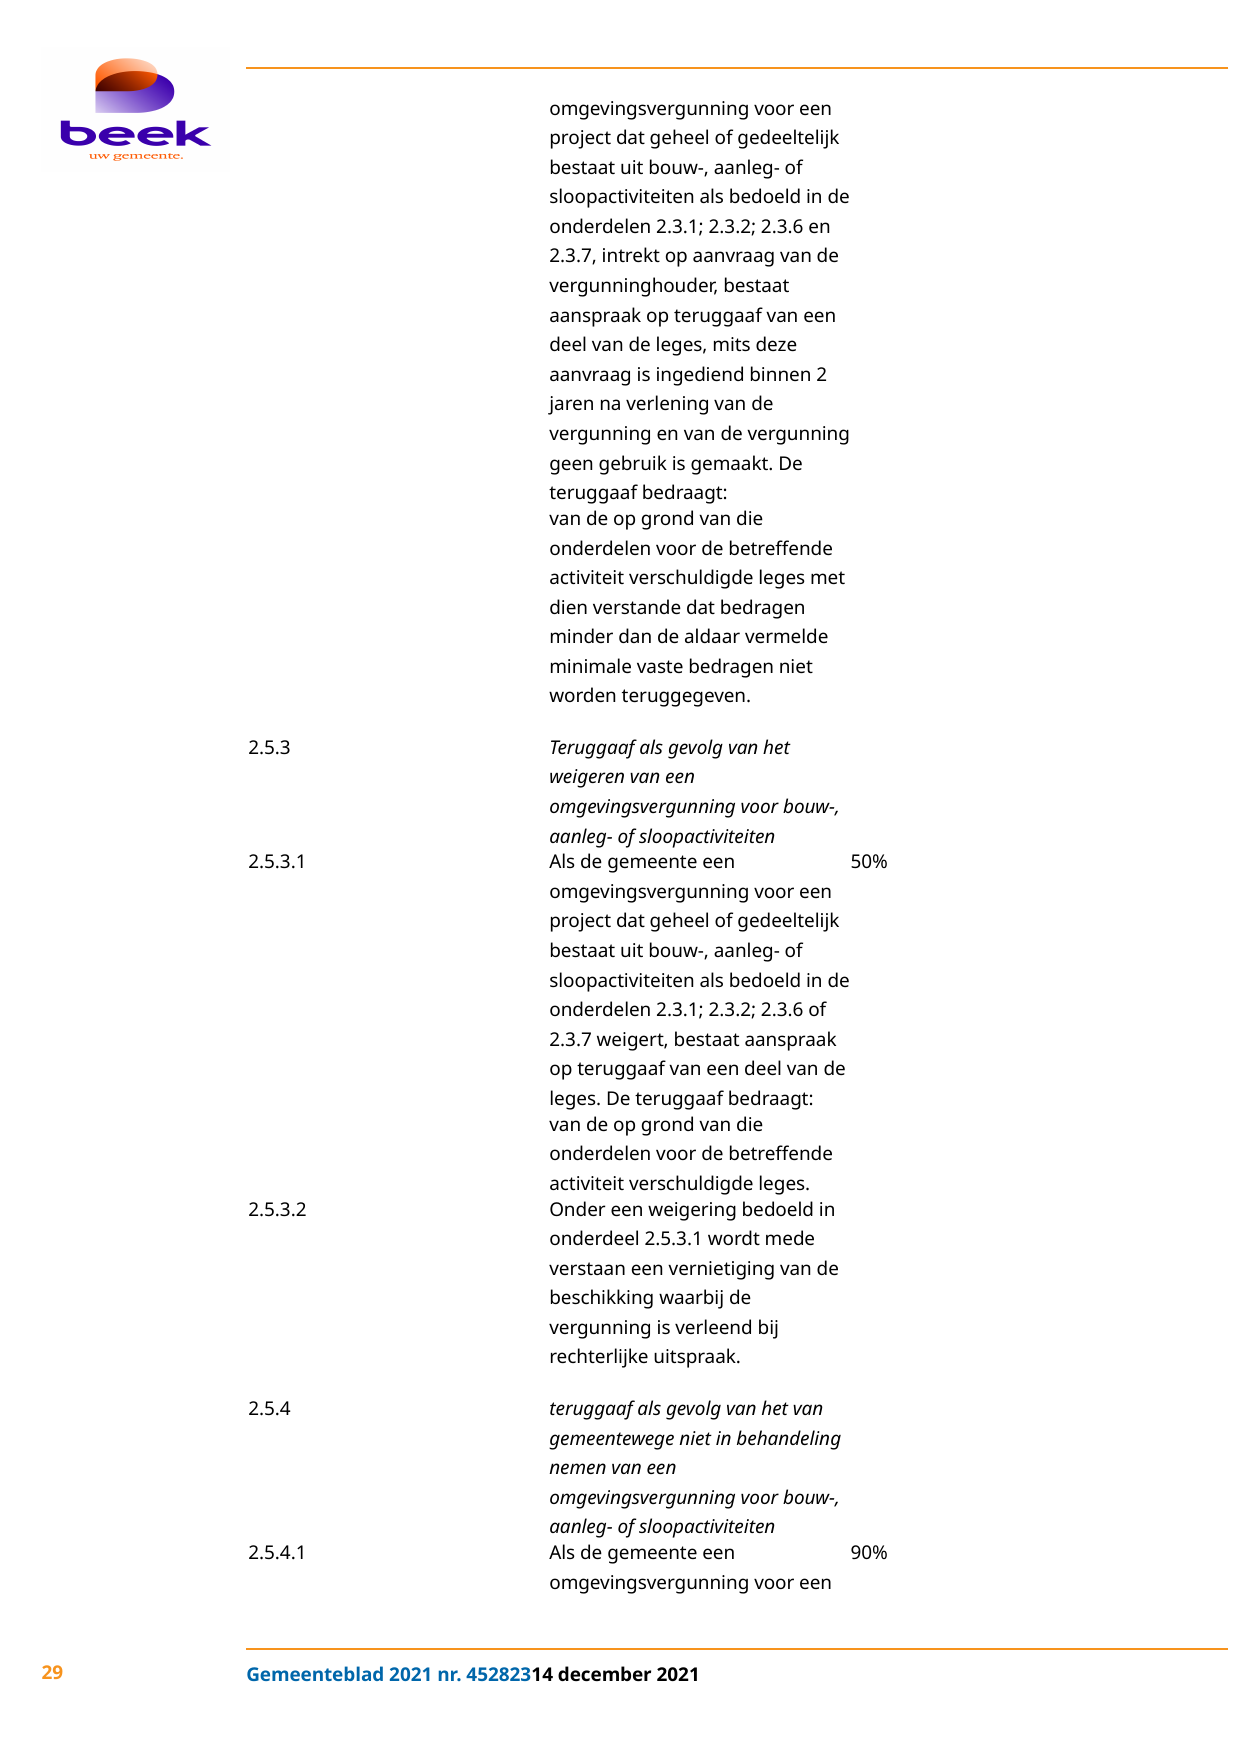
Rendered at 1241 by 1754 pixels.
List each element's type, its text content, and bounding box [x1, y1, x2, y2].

table_cell Als de gemeente een omgevingsvergunning voor een [549, 1539, 850, 1594]
table_cell 90% [850, 1539, 1152, 1594]
table_cell [248, 1370, 549, 1395]
table_cell 2.5.4.1 [248, 1539, 549, 1594]
table_cell [549, 708, 850, 734]
table_cell [850, 1111, 1152, 1196]
table_cell [850, 1395, 1152, 1539]
table_cell Teruggaaf als gevolg van het weigeren van een omgevingsvergunning voor bouw-, aanleg- of sloopactiviteiten [549, 734, 850, 848]
table_cell [248, 505, 549, 708]
table_cell [248, 1111, 549, 1196]
table_cell 2.5.3.1 [248, 849, 549, 1111]
table_cell 2.5.3.2 [248, 1196, 549, 1369]
table_cell 2.5.4 [248, 1395, 549, 1539]
table_cell Als de gemeente een omgevingsvergunning voor een project dat geheel of gedeeltelijk bestaat uit bouw-, aanleg- of sloopactiviteiten als bedoeld in de onderdelen 2.3.1; 2.3.2; 2.3.6 of 2.3.7 weigert, bestaat aanspraak op teruggaaf van een deel van de leges. De teruggaaf bedraagt: [549, 849, 850, 1111]
table_cell [549, 1370, 850, 1395]
table_cell [850, 95, 1152, 505]
table_cell 50% [850, 849, 1152, 1111]
table_cell van de op grond van die onderdelen voor de betreffende activiteit verschuldigde leges. [549, 1111, 850, 1196]
table_cell [850, 1370, 1152, 1395]
table_cell Onder een weigering bedoeld in onderdeel 2.5.3.1 wordt mede verstaan een vernietiging van de beschikking waarbij de vergunning is verleend bij rechterlijke uitspraak. [549, 1196, 850, 1369]
picture [41, 47, 231, 172]
table_cell [850, 505, 1152, 708]
table_cell 2.5.3 [248, 734, 549, 848]
table_cell [248, 95, 549, 505]
table_cell [850, 1196, 1152, 1369]
table_cell teruggaaf als gevolg van het van gemeentewege niet in behandeling nemen van een omgevingsvergunning voor bouw-, aanleg- of sloopactiviteiten [549, 1395, 850, 1539]
table_cell [850, 708, 1152, 734]
table_cell [850, 734, 1152, 848]
table_cell van de op grond van die onderdelen voor de betreffende activiteit verschuldigde leges met dien verstande dat bedragen minder dan de aldaar vermelde minimale vaste bedragen niet worden teruggegeven. [549, 505, 850, 708]
table_cell [248, 708, 549, 734]
table_cell omgevingsvergunning voor een project dat geheel of gedeeltelijk bestaat uit bouw-, aanleg- of sloopactiviteiten als bedoeld in de onderdelen 2.3.1; 2.3.2; 2.3.6 en 2.3.7, intrekt op aanvraag van de vergunninghouder, bestaat aanspraak op teruggaaf van een deel van de leges, mits deze aanvraag is ingediend binnen 2 jaren na verlening van de vergunning en van de vergunning geen gebruik is gemaakt. De teruggaaf bedraagt: [549, 95, 850, 505]
